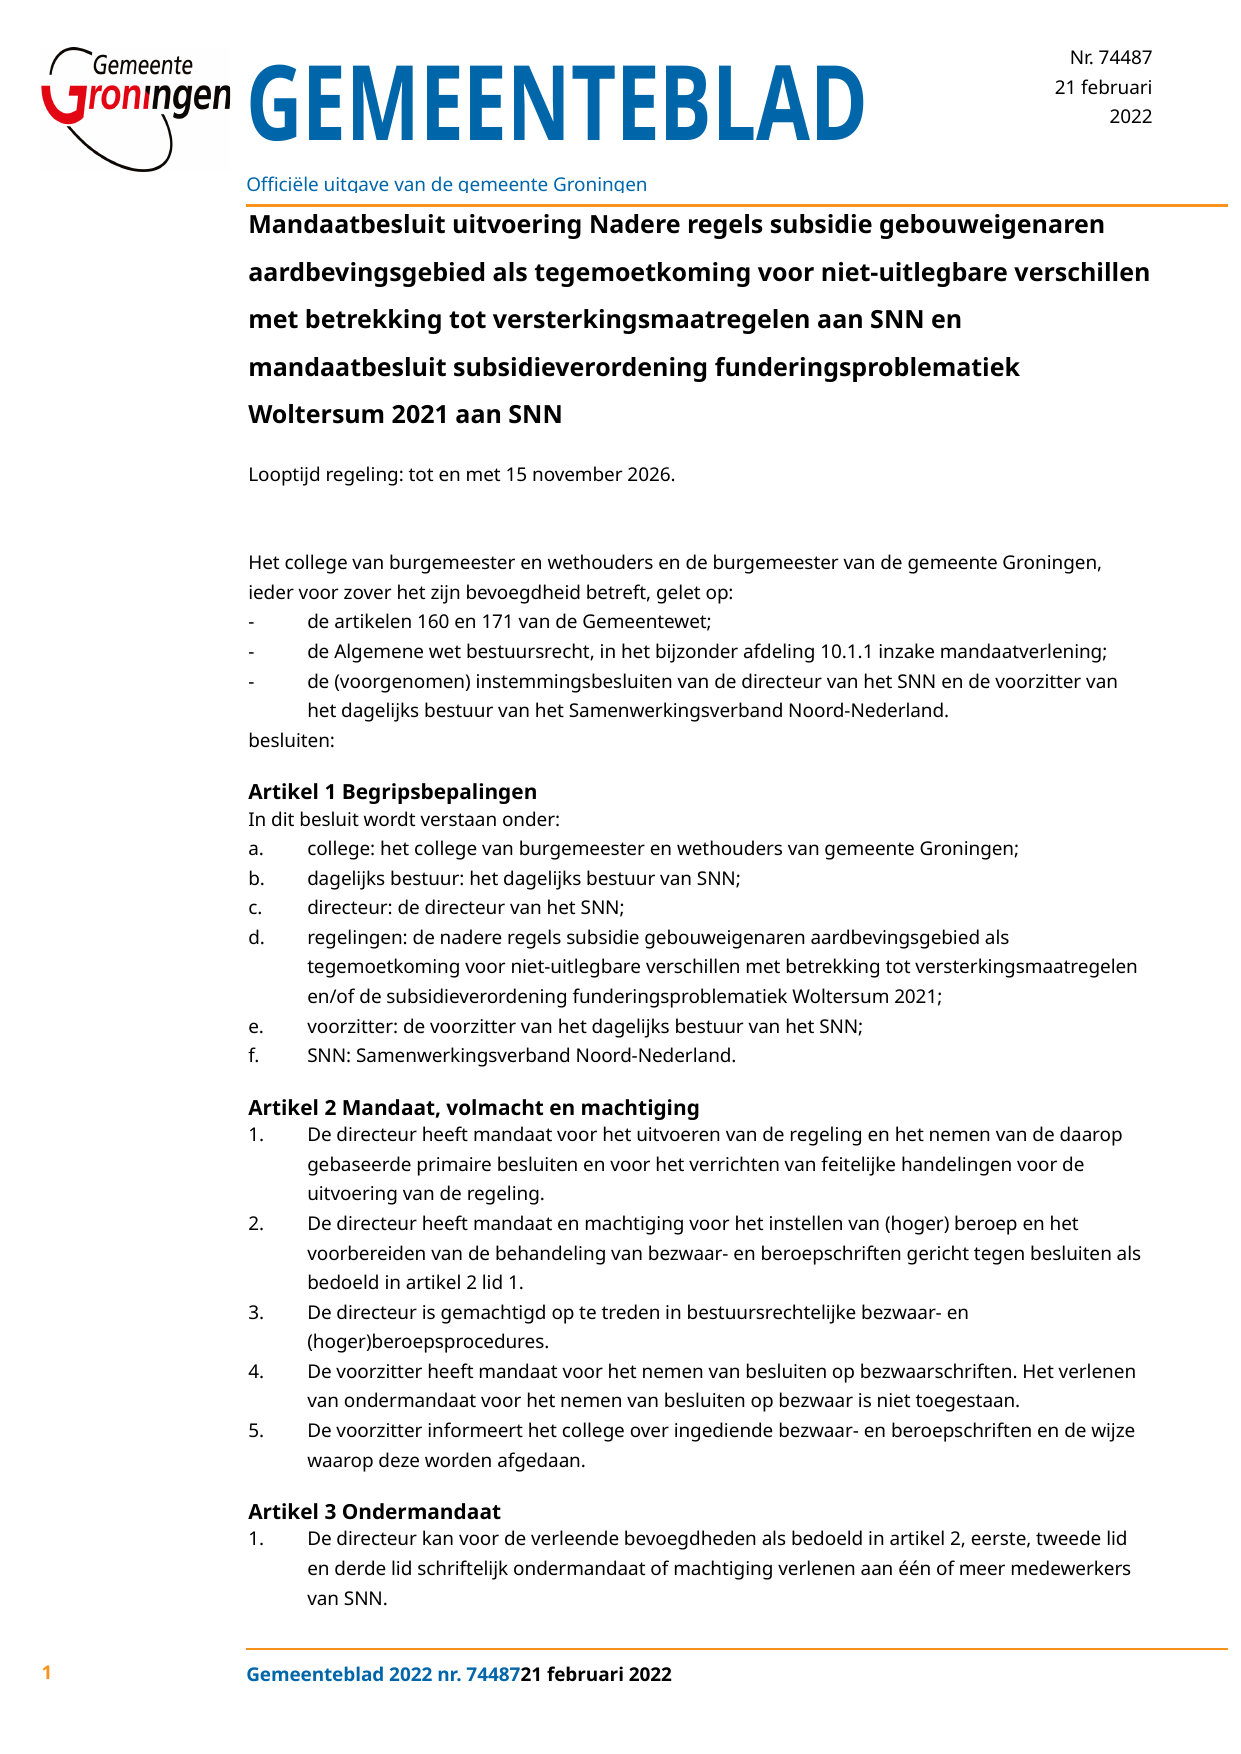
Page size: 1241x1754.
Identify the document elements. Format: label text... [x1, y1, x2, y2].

text Mandaatbesluit uitvoering Nadere regels subsidie gebouweigenaren aardbevingsgebied als tegemoetkoming voor niet-uitlegbare verschillen met betrekking tot versterkingsmaatregelen aan SNN en mandaatbesluit subsidieverordening funderingsproblematiek Woltersum 2021 aan SNN [248, 207, 1152, 431]
list De directeur heeft mandaat voor het uitvoeren van de regeling en het nemen van de daarop gebaseerde primaire besluiten en voor het verrichten van feitelijke handelingen voor de uitvoering van de regeling. [248, 1121, 1152, 1206]
list De directeur is gemachtigd op te treden in bestuursrechtelijke bezwaar- en (hoger)beroepsprocedures. [248, 1299, 1152, 1354]
list de Algemene wet bestuursrecht, in het bijzonder afdeling 10.1.1 inzake mandaatverlening; [248, 638, 1152, 664]
text Artikel 2 Mandaat, volmacht en machtiging [248, 1093, 1152, 1121]
list dagelijks bestuur: het dagelijks bestuur van SNN; [248, 865, 1152, 891]
text Looptijd regeling: tot en met 15 november 2026. [248, 461, 1152, 486]
list De voorzitter heeft mandaat voor het nemen van besluiten op bezwaarschriften. Het verlenen van ondermandaat voor het nemen van besluiten op bezwaar is niet toegestaan. [248, 1358, 1152, 1413]
list De voorzitter informeert het college over ingediende bezwaar- en beroepschriften en de wijze waarop deze worden afgedaan. [248, 1417, 1152, 1472]
text ieder voor zover het zijn bevoegdheid betreft, gelet op: [248, 579, 1152, 605]
text Het college van burgemeester en wethouders en de burgemeester van de gemeente Groningen, [248, 549, 1152, 575]
text In dit besluit wordt verstaan onder: [248, 806, 1152, 832]
list De directeur kan voor de verleende bevoegdheden als bedoeld in artikel 2, eerste, tweede lid en derde lid schriftelijk ondermandaat of machtiging verlenen aan één of meer medewerkers van SNN. [248, 1526, 1152, 1611]
list regelingen: de nadere regels subsidie gebouweigenaren aardbevingsgebied als tegemoetkoming voor niet-uitlegbare verschillen met betrekking tot versterkingsmaatregelen en/of de subsidieverordening funderingsproblematiek Woltersum 2021; [248, 924, 1152, 1009]
list de artikelen 160 en 171 van de Gemeentewet; [248, 609, 1152, 634]
list de (voorgenomen) instemmingsbesluiten van de directeur van het SNN en de voorzitter van het dagelijks bestuur van het Samenwerkingsverband Noord-Nederland. [248, 668, 1152, 723]
list college: het college van burgemeester en wethouders van gemeente Groningen; [248, 835, 1152, 861]
list De directeur heeft mandaat en machtiging voor het instellen van (hoger) beroep en het voorbereiden van de behandeling van bezwaar- en beroepschriften gericht tegen besluiten als bedoeld in artikel 2 lid 1. [248, 1210, 1152, 1295]
text Artikel 3 Ondermandaat [248, 1497, 1152, 1526]
list voorzitter: de voorzitter van het dagelijks bestuur van het SNN; [248, 1013, 1152, 1039]
text Artikel 1 Begripsbepalingen [248, 777, 1152, 806]
text besluiten: [248, 727, 1152, 753]
list SNN: Samenwerkingsverband Noord-Nederland. [248, 1042, 1152, 1068]
list directeur: de directeur van het SNN; [248, 894, 1152, 920]
picture [41, 47, 231, 172]
